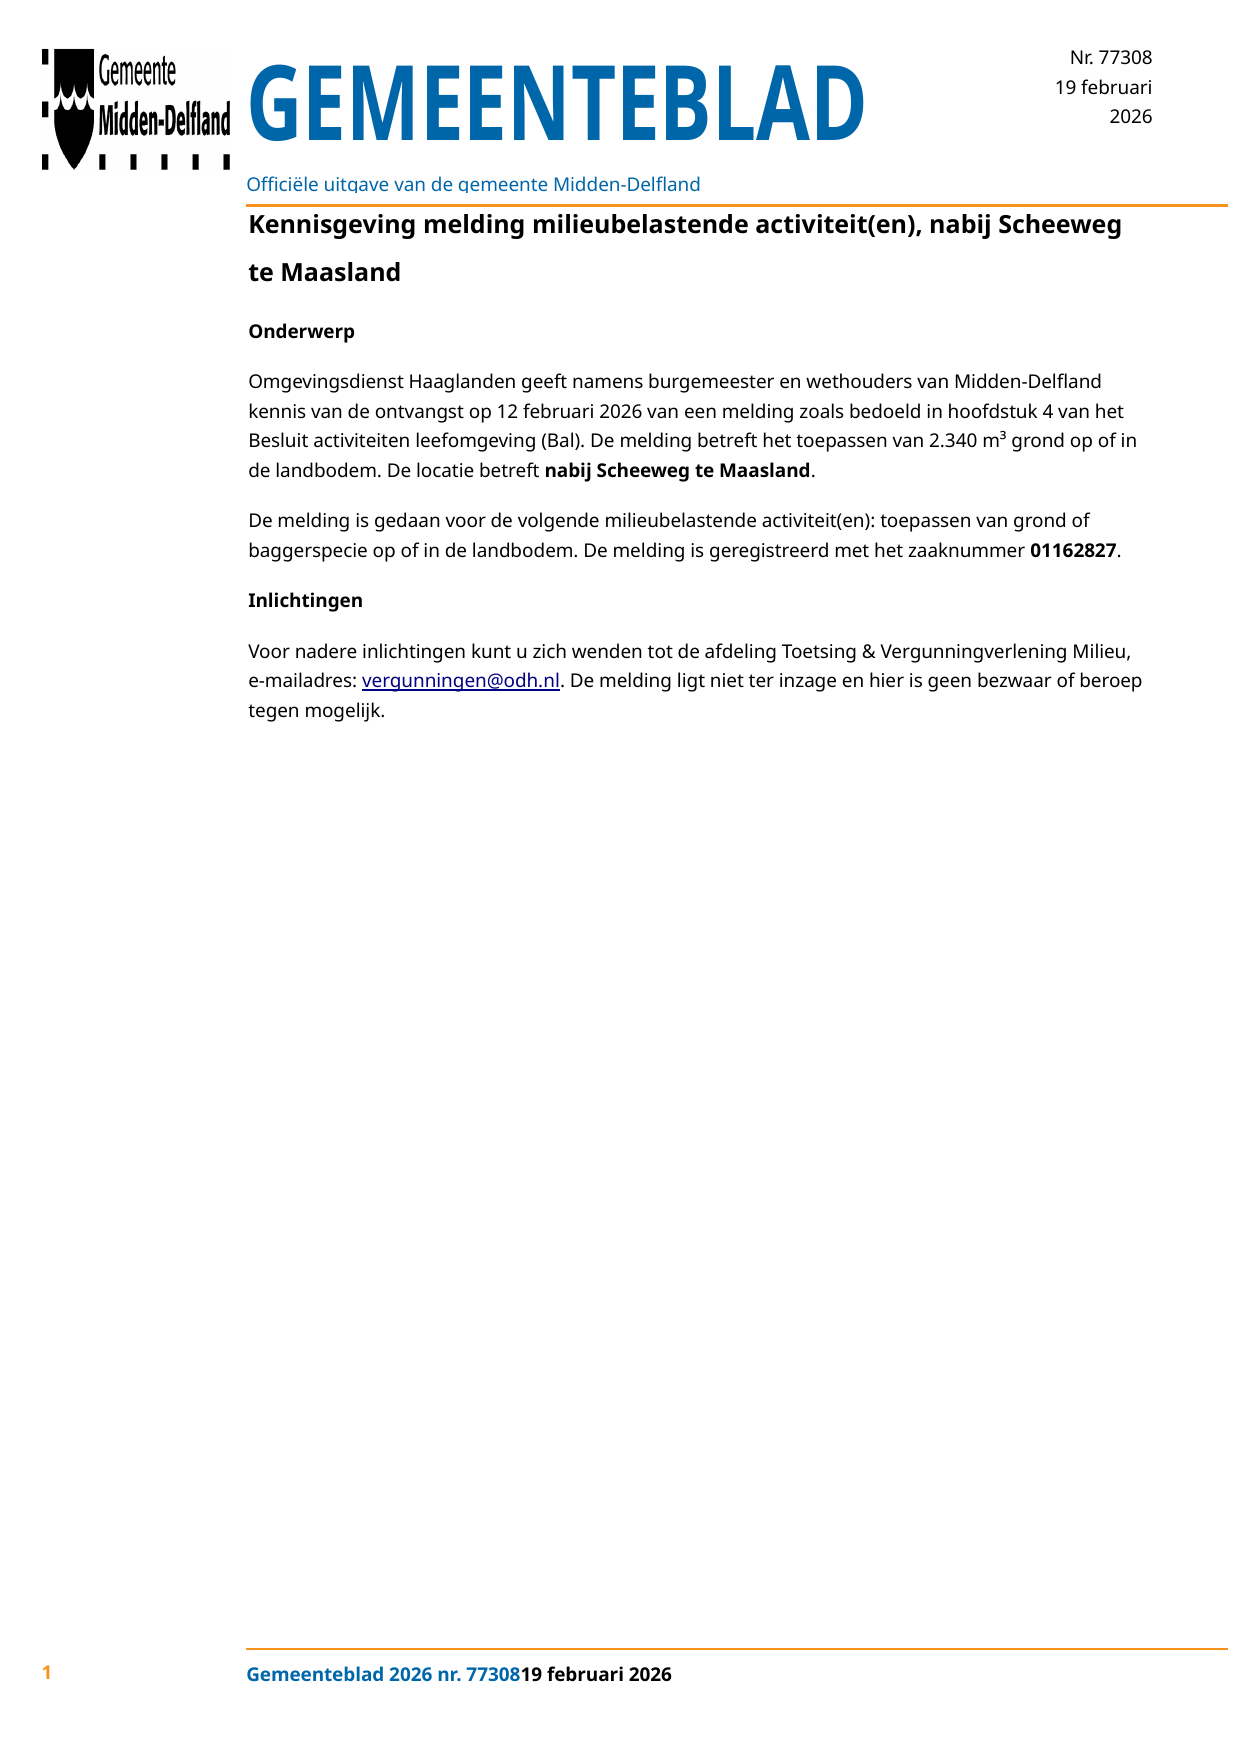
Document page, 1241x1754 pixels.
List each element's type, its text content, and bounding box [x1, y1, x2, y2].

text Kennisgeving melding milieubelastende activiteit(en), nabij Scheeweg te Maasland [248, 207, 1152, 288]
text De melding is gedaan voor de volgende milieubelastende activiteit(en): toepassen van grond of baggerspecie op of in de landbodem. De melding is geregistreerd met het zaaknummer 01162827. [248, 507, 1152, 563]
text Omgevingsdienst Haaglanden geeft namens burgemeester en wethouders van Midden-Delfland kennis van de ontvangst op 12 februari 2026 van een melding zoals bedoeld in hoofdstuk 4 van het Besluit activiteiten leefomgeving (Bal). De melding betreft het toepassen van 2.340 m³ grond op of in de landbodem. De locatie betreft nabij Scheeweg te Maasland. [248, 368, 1152, 483]
text Onderwerp [248, 318, 1152, 344]
picture [41, 47, 231, 172]
text Voor nadere inlichtingen kunt u zich wenden tot de afdeling Toetsing & Vergunningverlening Milieu, e-mailadres: vergunningen@odh.nl. De melding ligt niet ter inzage en hier is geen bezwaar of beroep tegen mogelijk. [248, 638, 1152, 723]
text Inlichtingen [248, 587, 1152, 613]
